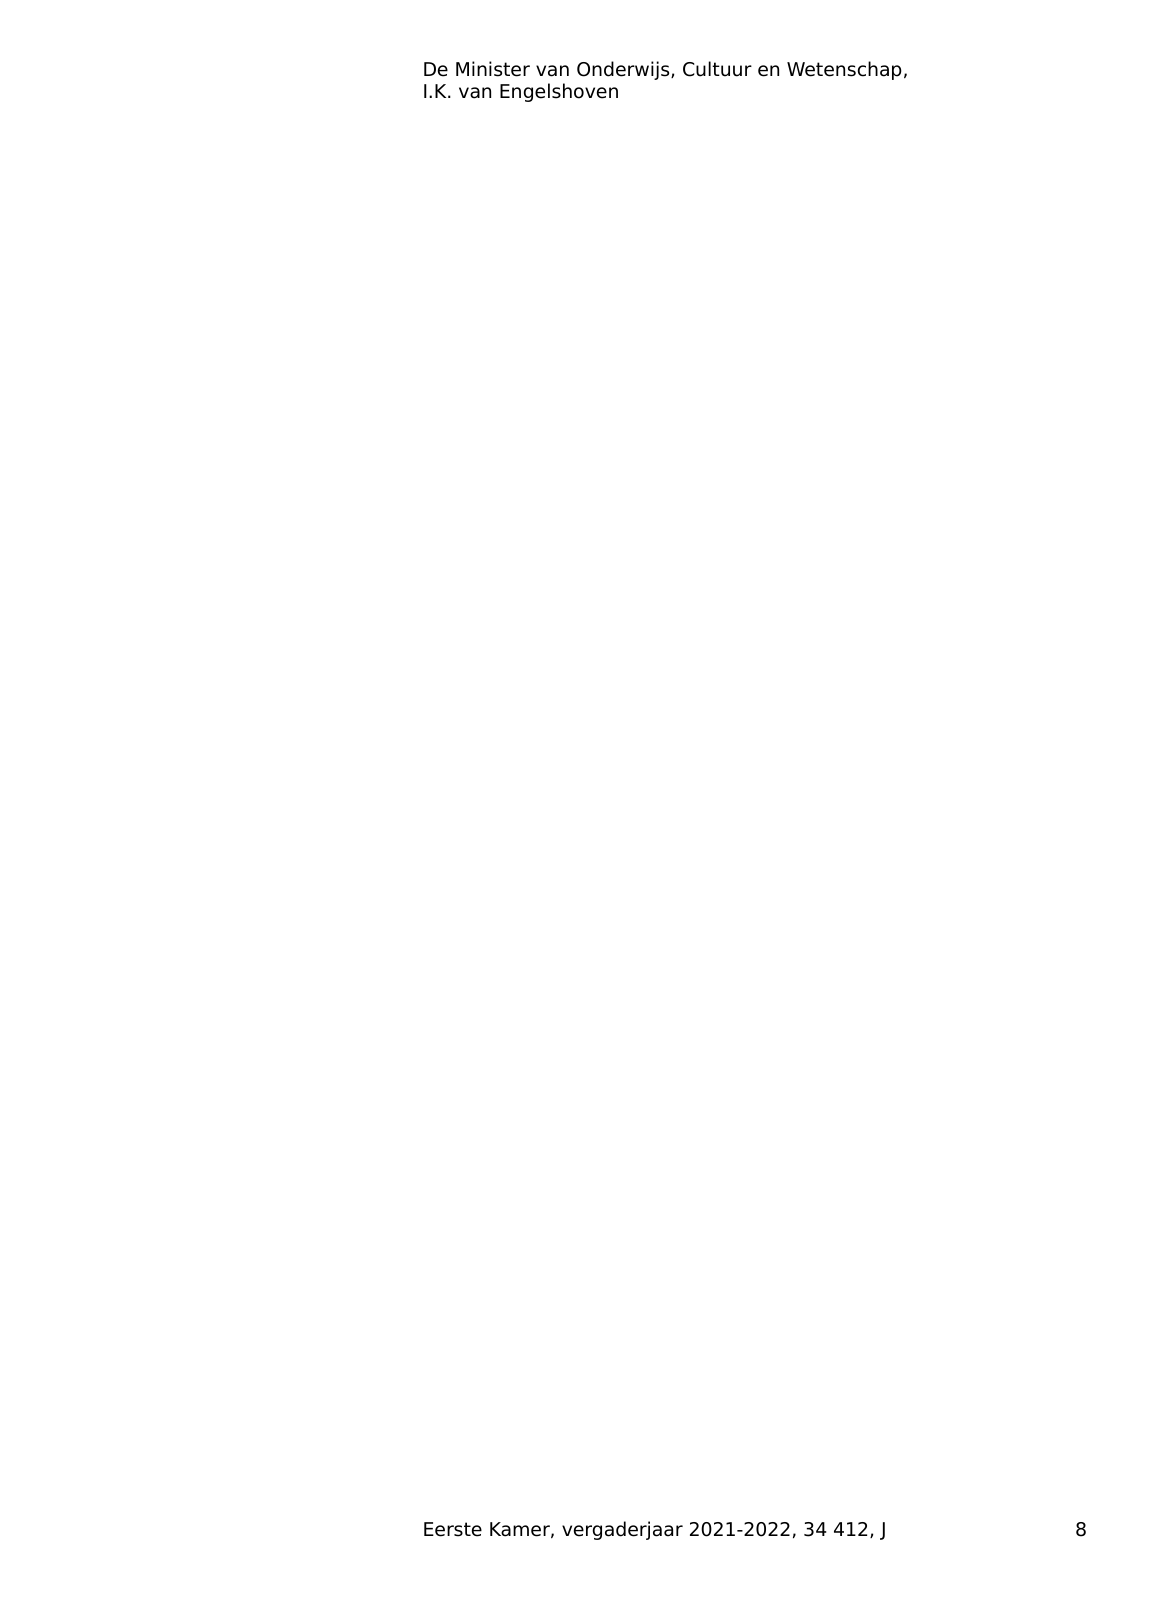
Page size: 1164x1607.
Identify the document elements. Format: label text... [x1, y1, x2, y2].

text De Minister van Onderwijs, Cultuur en Wetenschap, I.K. van Engelshoven [422, 59, 1087, 103]
